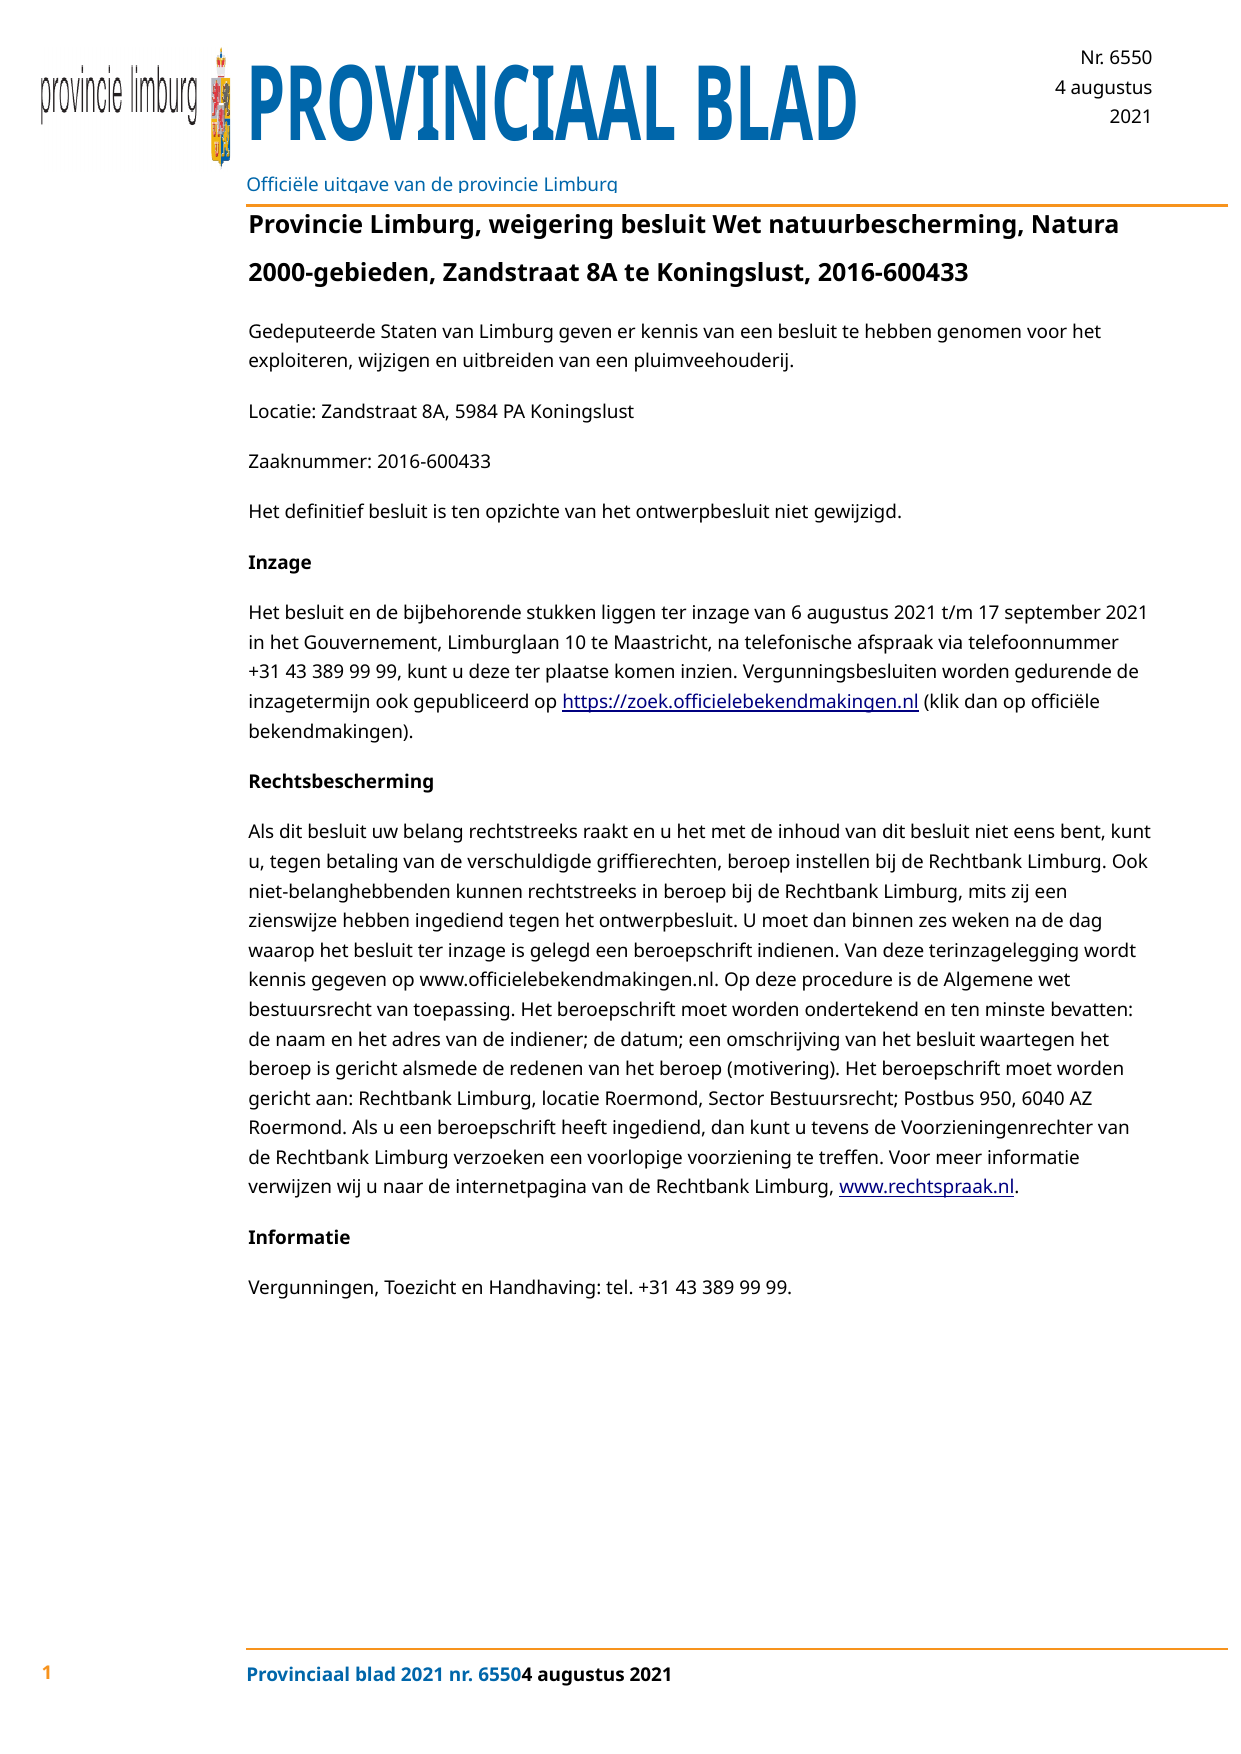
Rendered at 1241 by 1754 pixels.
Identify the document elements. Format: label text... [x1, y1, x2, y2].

text Rechtsbescherming [248, 768, 1152, 794]
text Locatie: Zandstraat 8A, 5984 PA Koningslust [248, 398, 1152, 424]
text Het definitief besluit is ten opzichte van het ontwerpbesluit niet gewijzigd. [248, 499, 1152, 524]
text Als dit besluit uw belang rechtstreeks raakt en u het met de inhoud van dit besluit niet eens bent, kunt u, tegen betaling van de verschuldigde griffierechten, beroep instellen bij de Rechtbank Limburg. Ook niet-belanghebbenden kunnen rechtstreeks in beroep bij de Rechtbank Limburg, mits zij een zienswijze hebben ingediend tegen het ontwerpbesluit. U moet dan binnen zes weken na de dag waarop het besluit ter inzage is gelegd een beroepschrift indienen. Van deze terinzagelegging wordt kennis gegeven op www.officielebekendmakingen.nl. Op deze procedure is de Algemene wet bestuursrecht van toepassing. Het beroepschrift moet worden ondertekend en ten minste bevatten: de naam en het adres van de indiener; de datum; een omschrijving van het besluit waartegen het beroep is gericht alsmede de redenen van het beroep (motivering). Het beroepschrift moet worden gericht aan: Rechtbank Limburg, locatie Roermond, Sector Bestuursrecht; Postbus 950, 6040 AZ Roermond. Als u een beroepschrift heeft ingediend, dan kunt u tevens de Voorzieningenrechter van de Rechtbank Limburg verzoeken een voorlopige voorziening te treffen. Voor meer informatie verwijzen wij u naar de internetpagina van de Rechtbank Limburg, www.rechtspraak.nl. [248, 819, 1152, 1199]
text Informatie [248, 1224, 1152, 1250]
text Gedeputeerde Staten van Limburg geven er kennis van een besluit te hebben genomen voor het exploiteren, wijzigen en uitbreiden van een pluimveehouderij. [248, 318, 1152, 373]
text Inzage [248, 549, 1152, 575]
text Provincie Limburg, weigering besluit Wet natuurbescherming, Natura 2000-gebieden, Zandstraat 8A te Koningslust, 2016-600433 [248, 207, 1152, 288]
text Het besluit en de bijbehorende stukken liggen ter inzage van 6 augustus 2021 t/m 17 september 2021 in het Gouvernement, Limburglaan 10 te Maastricht, na telefonische afspraak via telefoonnummer +31 43 389 99 99, kunt u deze ter plaatse komen inzien. Vergunningsbesluiten worden gedurende de inzagetermijn ook gepubliceerd op https://zoek.officielebekendmakingen.nl (klik dan op officiële bekendmakingen). [248, 599, 1152, 744]
text Vergunningen, Toezicht en Handhaving: tel. +31 43 389 99 99. [248, 1274, 1152, 1300]
picture [41, 47, 231, 172]
text Zaaknummer: 2016-600433 [248, 448, 1152, 474]
